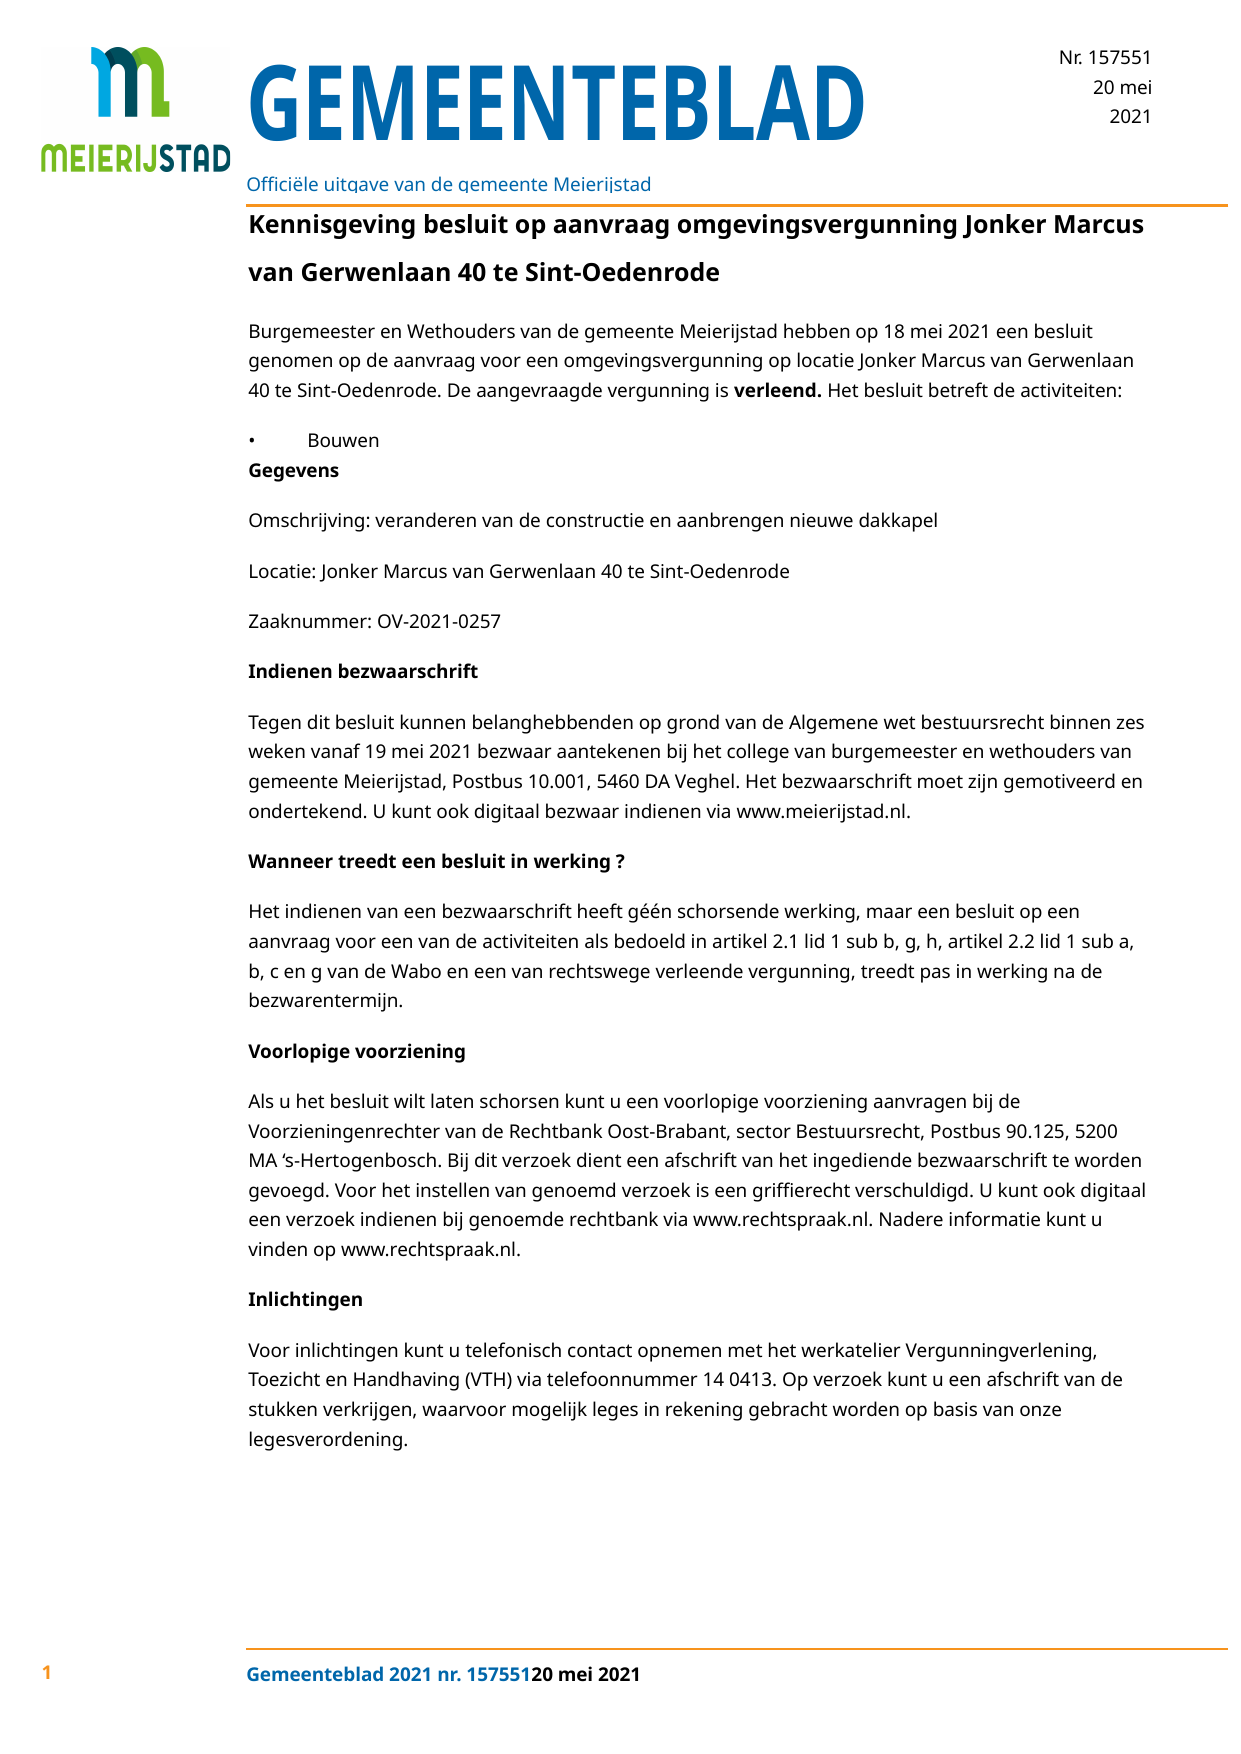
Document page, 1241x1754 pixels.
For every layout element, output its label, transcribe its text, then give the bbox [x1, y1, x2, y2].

text Als u het besluit wilt laten schorsen kunt u een voorlopige voorziening aanvragen bij de Voorzieningenrechter van de Rechtbank Oost-Brabant, sector Bestuursrecht, Postbus 90.125, 5200 MA ‘s-Hertogenbosch. Bij dit verzoek dient een afschrift van het ingediende bezwaarschrift te worden gevoegd. Voor het instellen van genoemd verzoek is een griffierecht verschuldigd. U kunt ook digitaal een verzoek indienen bij genoemde rechtbank via www.rechtspraak.nl. Nadere informatie kunt u vinden op www.rechtspraak.nl. [248, 1088, 1152, 1262]
text Burgemeester en Wethouders van de gemeente Meierijstad hebben op 18 mei 2021 een besluit genomen op de aanvraag voor een omgevingsvergunning op locatie Jonker Marcus van Gerwenlaan 40 te Sint-Oedenrode. De aangevraagde vergunning is verleend. Het besluit betreft de activiteiten: [248, 318, 1152, 403]
picture [41, 47, 231, 172]
text Zaaknummer: OV-2021-0257 [248, 608, 1152, 634]
text Voorlopige voorziening [248, 1038, 1152, 1064]
text Wanneer treedt een besluit in werking ? [248, 848, 1152, 874]
text Het indienen van een bezwaarschrift heeft géén schorsende werking, maar een besluit op een aanvraag voor een van de activiteiten als bedoeld in artikel 2.1 lid 1 sub b, g, h, artikel 2.2 lid 1 sub a, b, c en g van de Wabo en een van rechtswege verleende vergunning, treedt pas in werking na de bezwarentermijn. [248, 899, 1152, 1013]
text Tegen dit besluit kunnen belanghebbenden op grond van de Algemene wet bestuursrecht binnen zes weken vanaf 19 mei 2021 bezwaar aantekenen bij het college van burgemeester en wethouders van gemeente Meierijstad, Postbus 10.001, 5460 DA Veghel. Het bezwaarschrift moet zijn gemotiveerd en ondertekend. U kunt ook digitaal bezwaar indienen via www.meierijstad.nl. [248, 709, 1152, 824]
text Indienen bezwaarschrift [248, 659, 1152, 684]
text Omschrijving: veranderen van de constructie en aanbrengen nieuwe dakkapel [248, 507, 1152, 533]
text Locatie: Jonker Marcus van Gerwenlaan 40 te Sint-Oedenrode [248, 558, 1152, 584]
text Inlichtingen [248, 1287, 1152, 1312]
text Gegevens [248, 457, 1152, 483]
text Kennisgeving besluit op aanvraag omgevingsvergunning Jonker Marcus van Gerwenlaan 40 te Sint-Oedenrode [248, 207, 1152, 288]
list Bouwen [248, 427, 1152, 453]
text Voor inlichtingen kunt u telefonisch contact opnemen met het werkatelier Vergunningverlening, Toezicht en Handhaving (VTH) via telefoonnummer 14 0413. Op verzoek kunt u een afschrift van de stukken verkrijgen, waarvoor mogelijk leges in rekening gebracht worden op basis van onze legesverordening. [248, 1337, 1152, 1452]
